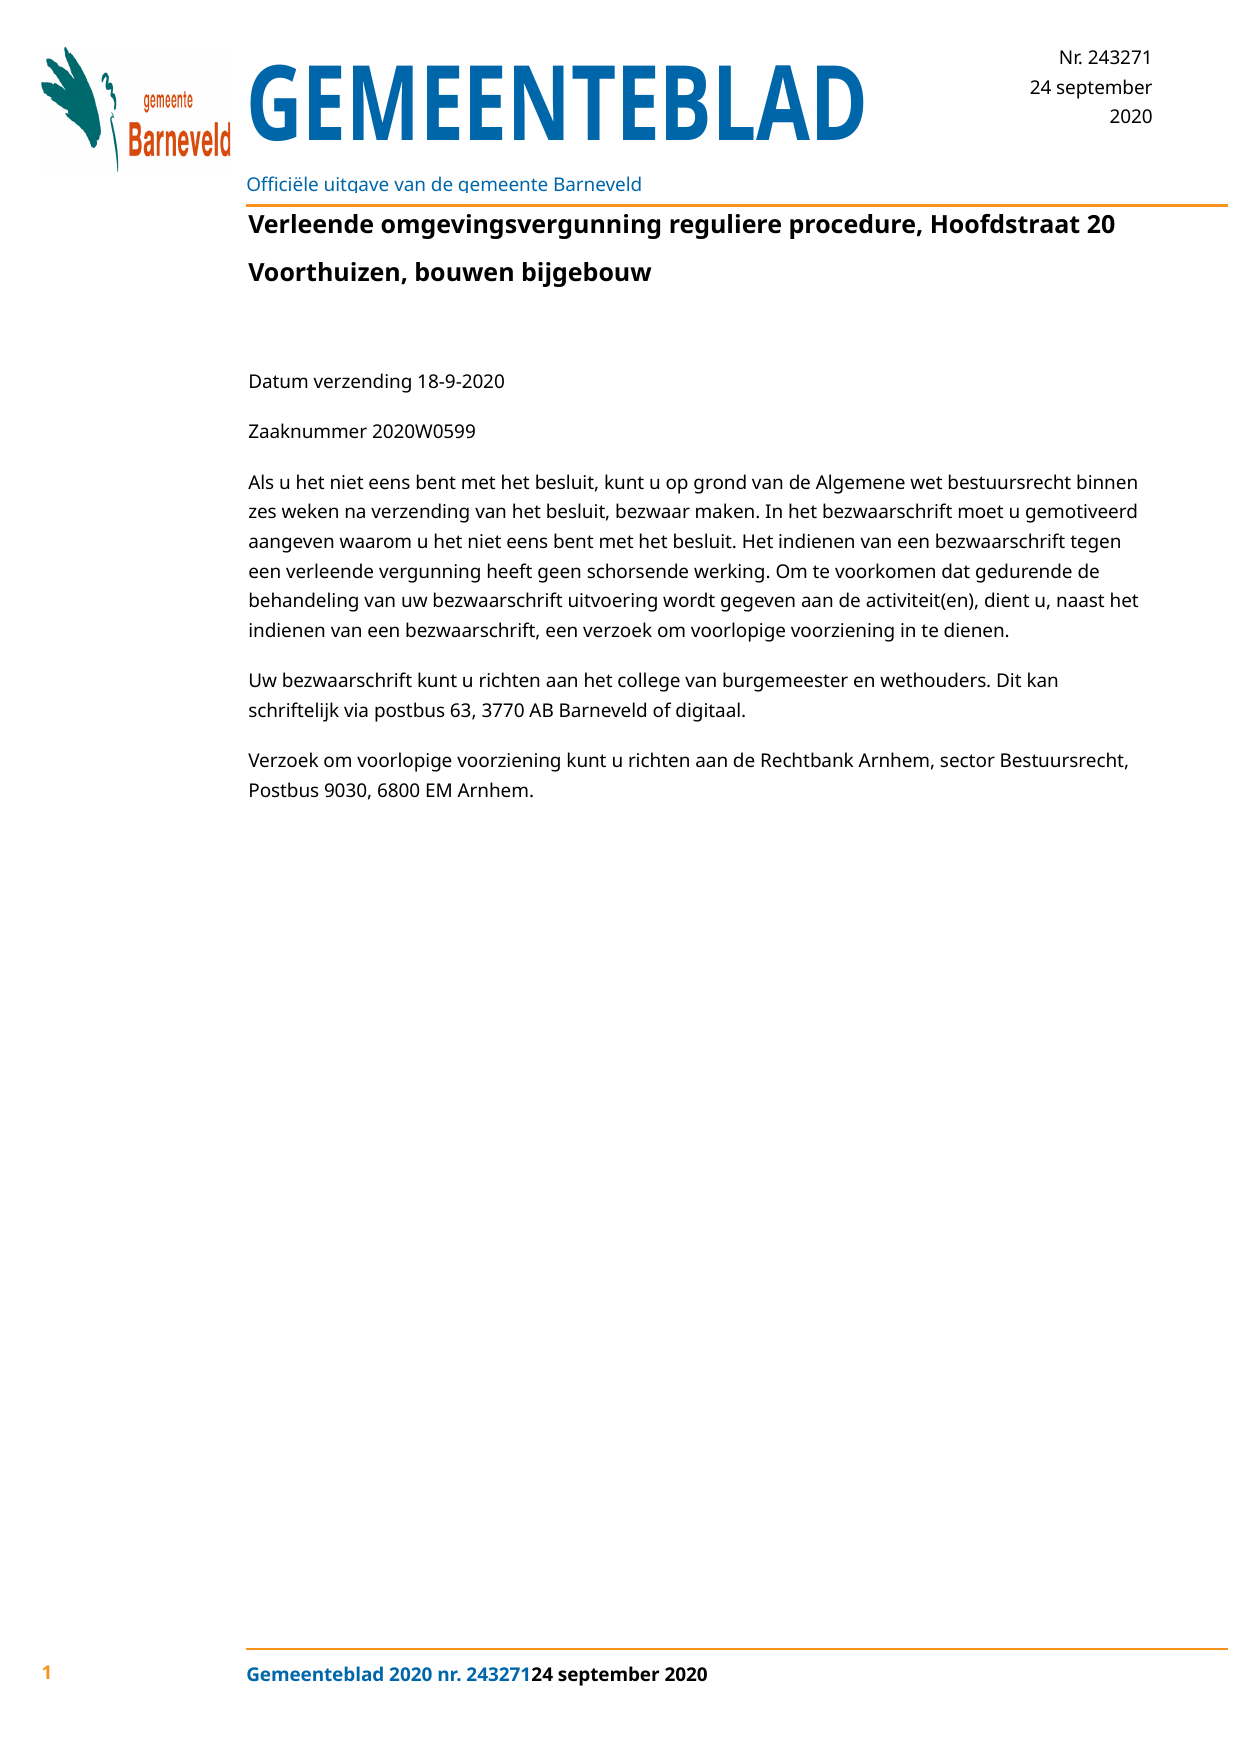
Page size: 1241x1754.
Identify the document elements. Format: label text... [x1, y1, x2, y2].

picture [41, 47, 231, 172]
text Als u het niet eens bent met het besluit, kunt u op grond van de Algemene wet bestuursrecht binnen zes weken na verzending van het besluit, bezwaar maken. In het bezwaarschrift moet u gemotiveerd aangeven waarom u het niet eens bent met het besluit. Het indienen van een bezwaarschrift tegen een verleende vergunning heeft geen schorsende werking. Om te voorkomen dat gedurende de behandeling van uw bezwaarschrift uitvoering wordt gegeven aan de activiteit(en), dient u, naast het indienen van een bezwaarschrift, een verzoek om voorlopige voorziening in te dienen. [248, 469, 1152, 643]
text Verzoek om voorlopige voorziening kunt u richten aan de Rechtbank Arnhem, sector Bestuursrecht, Postbus 9030, 6800 EM Arnhem. [248, 747, 1152, 803]
text Zaaknummer 2020W0599 [248, 419, 1152, 444]
text Uw bezwaarschrift kunt u richten aan het college van burgemeester en wethouders. Dit kan schriftelijk via postbus 63, 3770 AB Barneveld of digitaal. [248, 667, 1152, 723]
text Verleende omgevingsvergunning reguliere procedure, Hoofdstraat 20 Voorthuizen, bouwen bijgebouw [248, 207, 1152, 288]
text Datum verzending 18-9-2020 [248, 368, 1152, 394]
